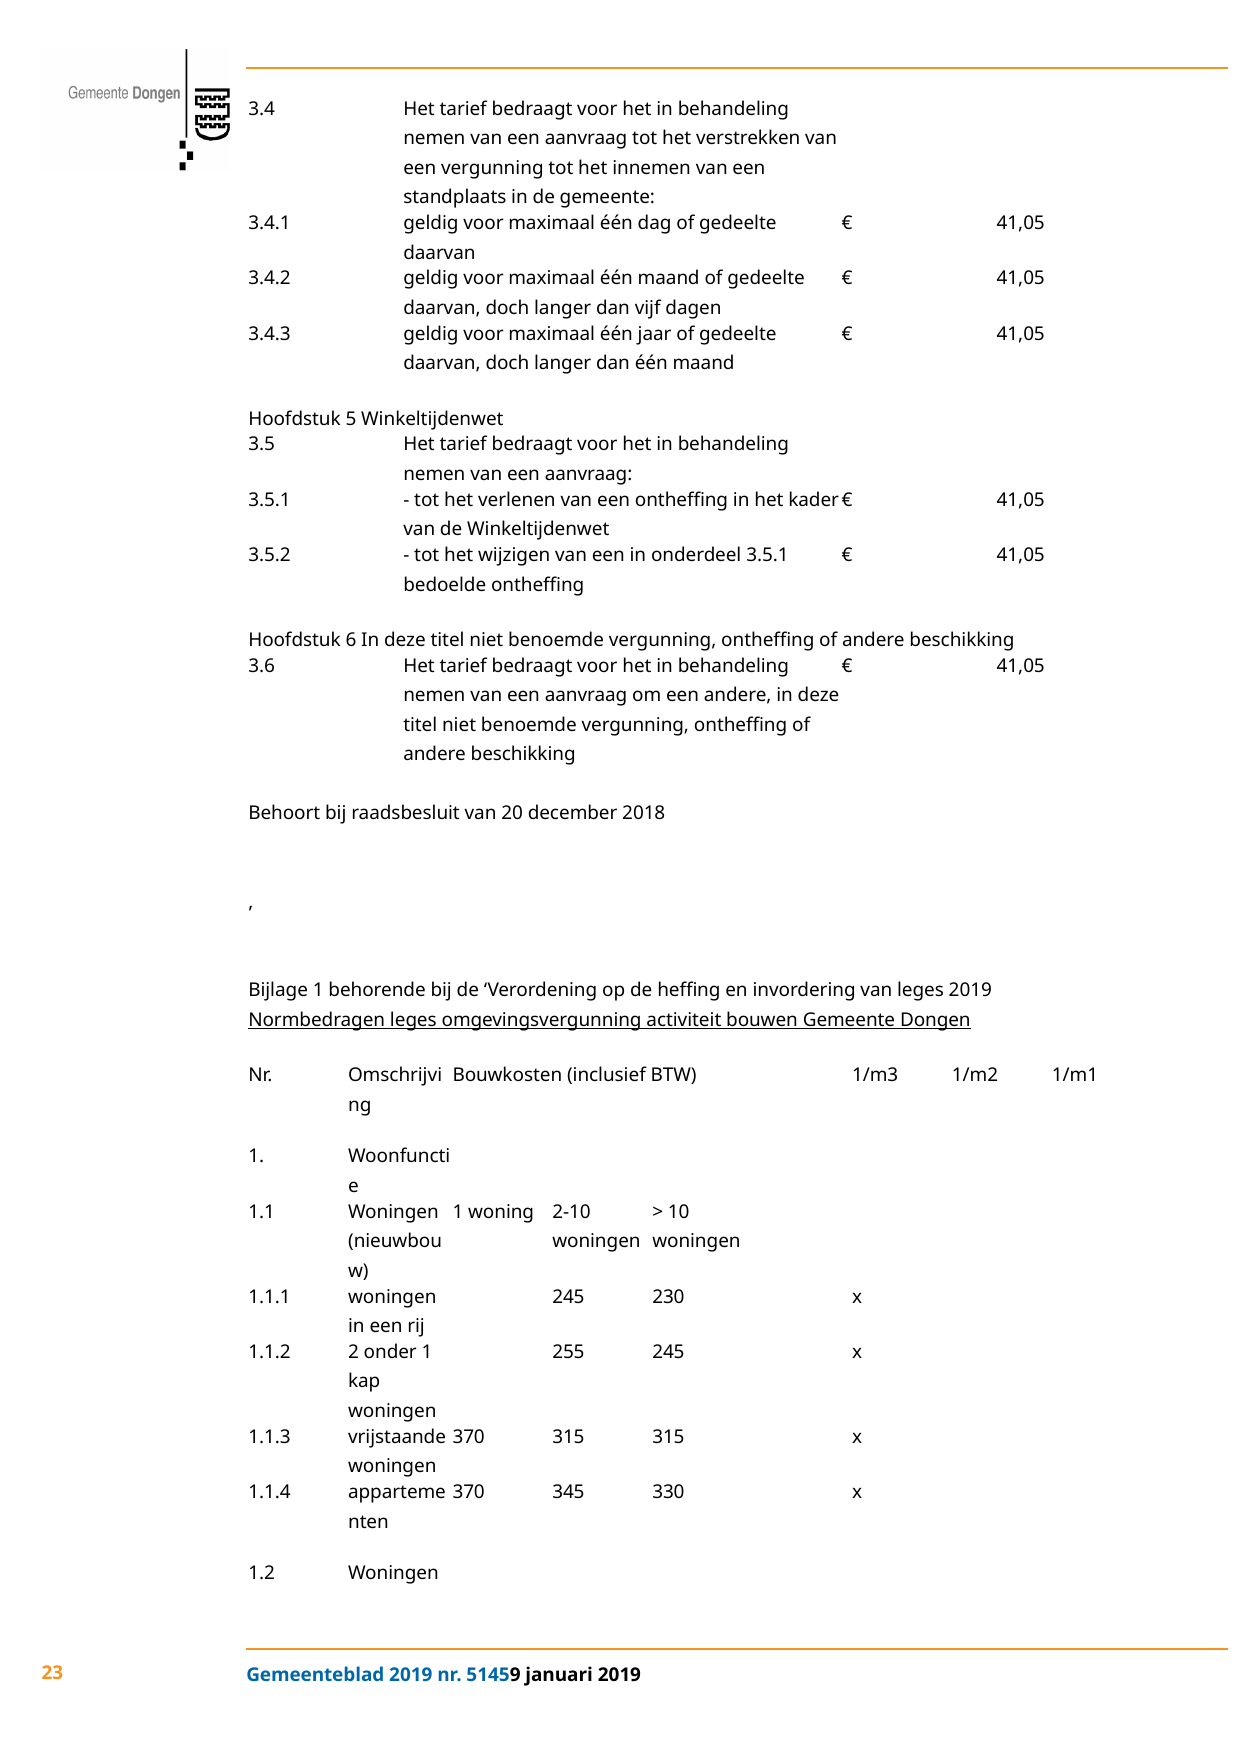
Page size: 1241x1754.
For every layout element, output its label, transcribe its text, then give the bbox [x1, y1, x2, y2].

table_cell 3.4.1 [248, 209, 403, 264]
table_cell geldig voor maximaal één dag of gedeelte daarvan [403, 209, 841, 264]
table_header [752, 1036, 852, 1062]
text Bijlage 1 behorende bij de ‘Verordening op de heffing en invordering van leges 2019 [248, 977, 1152, 1002]
table_cell - tot het verlenen van een ontheffing in het kader van de Winkeltijdenwet [403, 486, 841, 541]
table_cell [1052, 1534, 1152, 1559]
table_cell Woonfunctie [348, 1143, 452, 1198]
table_cell [1052, 1423, 1152, 1478]
table_cell 41,05 [996, 320, 1152, 375]
table_header [552, 1036, 652, 1062]
table_cell [452, 1143, 552, 1198]
table_cell [996, 431, 1152, 486]
table_cell [952, 1117, 1052, 1143]
table_cell [552, 1143, 652, 1198]
table_cell [1052, 1338, 1152, 1423]
table_cell € [841, 320, 996, 375]
table_cell 330 [652, 1478, 752, 1534]
table_cell geldig voor maximaal één maand of gedeelte daarvan, doch langer dan vijf dagen [403, 265, 841, 320]
table_cell € [841, 486, 996, 541]
table_cell appartementen [348, 1478, 452, 1534]
table_cell [248, 1117, 348, 1143]
table_cell - tot het wijzigen van een in onderdeel 3.5.1 bedoelde ontheffing [403, 541, 841, 596]
table_cell 1.1.4 [248, 1478, 348, 1534]
table_cell [752, 1423, 852, 1478]
table_cell [841, 95, 996, 209]
table_cell 315 [552, 1423, 652, 1478]
table_cell [752, 1559, 852, 1585]
table_cell 3.4.2 [248, 265, 403, 320]
table_cell 255 [552, 1338, 652, 1423]
table_cell 370 [452, 1478, 552, 1534]
table_cell Nr. [248, 1062, 348, 1117]
table_cell [952, 1423, 1052, 1478]
table_header [652, 1036, 752, 1062]
table_cell [952, 1478, 1052, 1534]
table_cell 41,05 [996, 486, 1152, 541]
table_cell 3.5.1 [248, 486, 403, 541]
table_cell [952, 1198, 1052, 1283]
table_cell [996, 95, 1152, 209]
table_cell 3.4 [248, 95, 403, 209]
table_cell 1/m2 [952, 1062, 1052, 1117]
table_cell woningen in een rij [348, 1283, 452, 1338]
table_cell x [852, 1423, 952, 1478]
table_cell > 10 woningen [652, 1198, 752, 1283]
table_cell 1.1.2 [248, 1338, 348, 1423]
table_cell Omschrijving [348, 1062, 452, 1117]
table_cell 1/m3 [852, 1062, 952, 1117]
table_cell 1 woning [452, 1198, 552, 1283]
table_cell [752, 1478, 852, 1534]
table_cell [952, 1338, 1052, 1423]
table_cell 2 onder 1 kap woningen [348, 1338, 452, 1423]
table_cell [952, 1143, 1052, 1198]
table_cell 3.6 [248, 652, 403, 766]
table_cell 41,05 [996, 541, 1152, 596]
table_header [852, 1036, 952, 1062]
table_cell 1/m1 [1052, 1062, 1152, 1117]
table_cell [452, 1283, 552, 1338]
table_cell € [841, 541, 996, 596]
table_cell [1052, 1559, 1152, 1585]
table_cell [752, 1283, 852, 1338]
table_cell € [841, 209, 996, 264]
table_cell [652, 1143, 752, 1198]
table_cell € [841, 652, 996, 766]
table_header [1052, 1036, 1152, 1062]
table_cell [1052, 1117, 1152, 1143]
text Normbedragen leges omgevingsvergunning activiteit bouwen Gemeente Dongen [248, 1006, 1152, 1032]
table_cell 2-10 woningen [552, 1198, 652, 1283]
table_cell [952, 1559, 1052, 1585]
table_cell 1.1.3 [248, 1423, 348, 1478]
table_cell 345 [552, 1478, 652, 1534]
table_cell [348, 1534, 452, 1559]
table_cell 1. [248, 1143, 348, 1198]
table_cell Woningen [348, 1559, 452, 1585]
table_cell [552, 1534, 652, 1559]
table_cell 245 [552, 1283, 652, 1338]
table_cell Het tarief bedraagt voor het in behandeling nemen van een aanvraag om een andere, in deze titel niet benoemde vergunning, ontheffing of andere beschikking [403, 652, 841, 766]
table_cell [452, 1117, 552, 1143]
table_cell Woningen (nieuwbouw) [348, 1198, 452, 1283]
table_cell [852, 1534, 952, 1559]
table_cell [752, 1338, 852, 1423]
table_header [952, 1036, 1052, 1062]
table_header [452, 1036, 552, 1062]
table_cell [1052, 1198, 1152, 1283]
table_cell [452, 1338, 552, 1423]
table_cell 370 [452, 1423, 552, 1478]
table_cell € [841, 265, 996, 320]
table_cell [652, 1117, 752, 1143]
table_cell Het tarief bedraagt voor het in behandeling nemen van een aanvraag tot het verstrekken van een vergunning tot het innemen van een standplaats in de gemeente: [403, 95, 841, 209]
table_cell [1052, 1478, 1152, 1534]
table_cell Bouwkosten (inclusief BTW) [452, 1062, 852, 1117]
table_cell 245 [652, 1338, 752, 1423]
table_cell 230 [652, 1283, 752, 1338]
table_cell 41,05 [996, 652, 1152, 766]
table_cell 41,05 [996, 265, 1152, 320]
table_cell [652, 1559, 752, 1585]
table_cell [952, 1534, 1052, 1559]
table_header [248, 1036, 348, 1062]
table_cell [852, 1143, 952, 1198]
table_cell [852, 1198, 952, 1283]
table_cell [952, 1283, 1052, 1338]
table_cell [248, 1534, 348, 1559]
table_cell geldig voor maximaal één jaar of gedeelte daarvan, doch langer dan één maand [403, 320, 841, 375]
picture [41, 47, 231, 172]
text Behoort bij raadsbesluit van 20 december 2018 [248, 799, 1152, 825]
table_cell 315 [652, 1423, 752, 1478]
table_cell 41,05 [996, 209, 1152, 264]
table_cell [1052, 1143, 1152, 1198]
table_cell Hoofdstuk 5 Winkeltijdenwet [248, 375, 1152, 431]
table_cell [852, 1559, 952, 1585]
table_cell [452, 1559, 552, 1585]
table_cell x [852, 1478, 952, 1534]
table_cell [348, 1117, 452, 1143]
table_cell [552, 1117, 652, 1143]
table_cell [1052, 1283, 1152, 1338]
table_cell [852, 1117, 952, 1143]
table_cell [452, 1534, 552, 1559]
table_cell [752, 1198, 852, 1283]
table_cell [552, 1559, 652, 1585]
table_cell 3.5.2 [248, 541, 403, 596]
table_cell [752, 1534, 852, 1559]
table_cell vrijstaande woningen [348, 1423, 452, 1478]
table_cell 3.4.3 [248, 320, 403, 375]
table_header [348, 1036, 452, 1062]
table_cell x [852, 1338, 952, 1423]
text , [248, 888, 1152, 913]
table_cell 1.1 [248, 1198, 348, 1283]
table_cell 3.5 [248, 431, 403, 486]
table_cell x [852, 1283, 952, 1338]
table_cell Hoofdstuk 6 In deze titel niet benoemde vergunning, ontheffing of andere beschikking [248, 596, 1152, 652]
table_cell [752, 1143, 852, 1198]
table_cell 1.2 [248, 1559, 348, 1585]
table_cell Het tarief bedraagt voor het in behandeling nemen van een aanvraag: [403, 431, 841, 486]
table_cell [752, 1117, 852, 1143]
table_cell 1.1.1 [248, 1283, 348, 1338]
table_cell [841, 431, 996, 486]
table_cell [652, 1534, 752, 1559]
